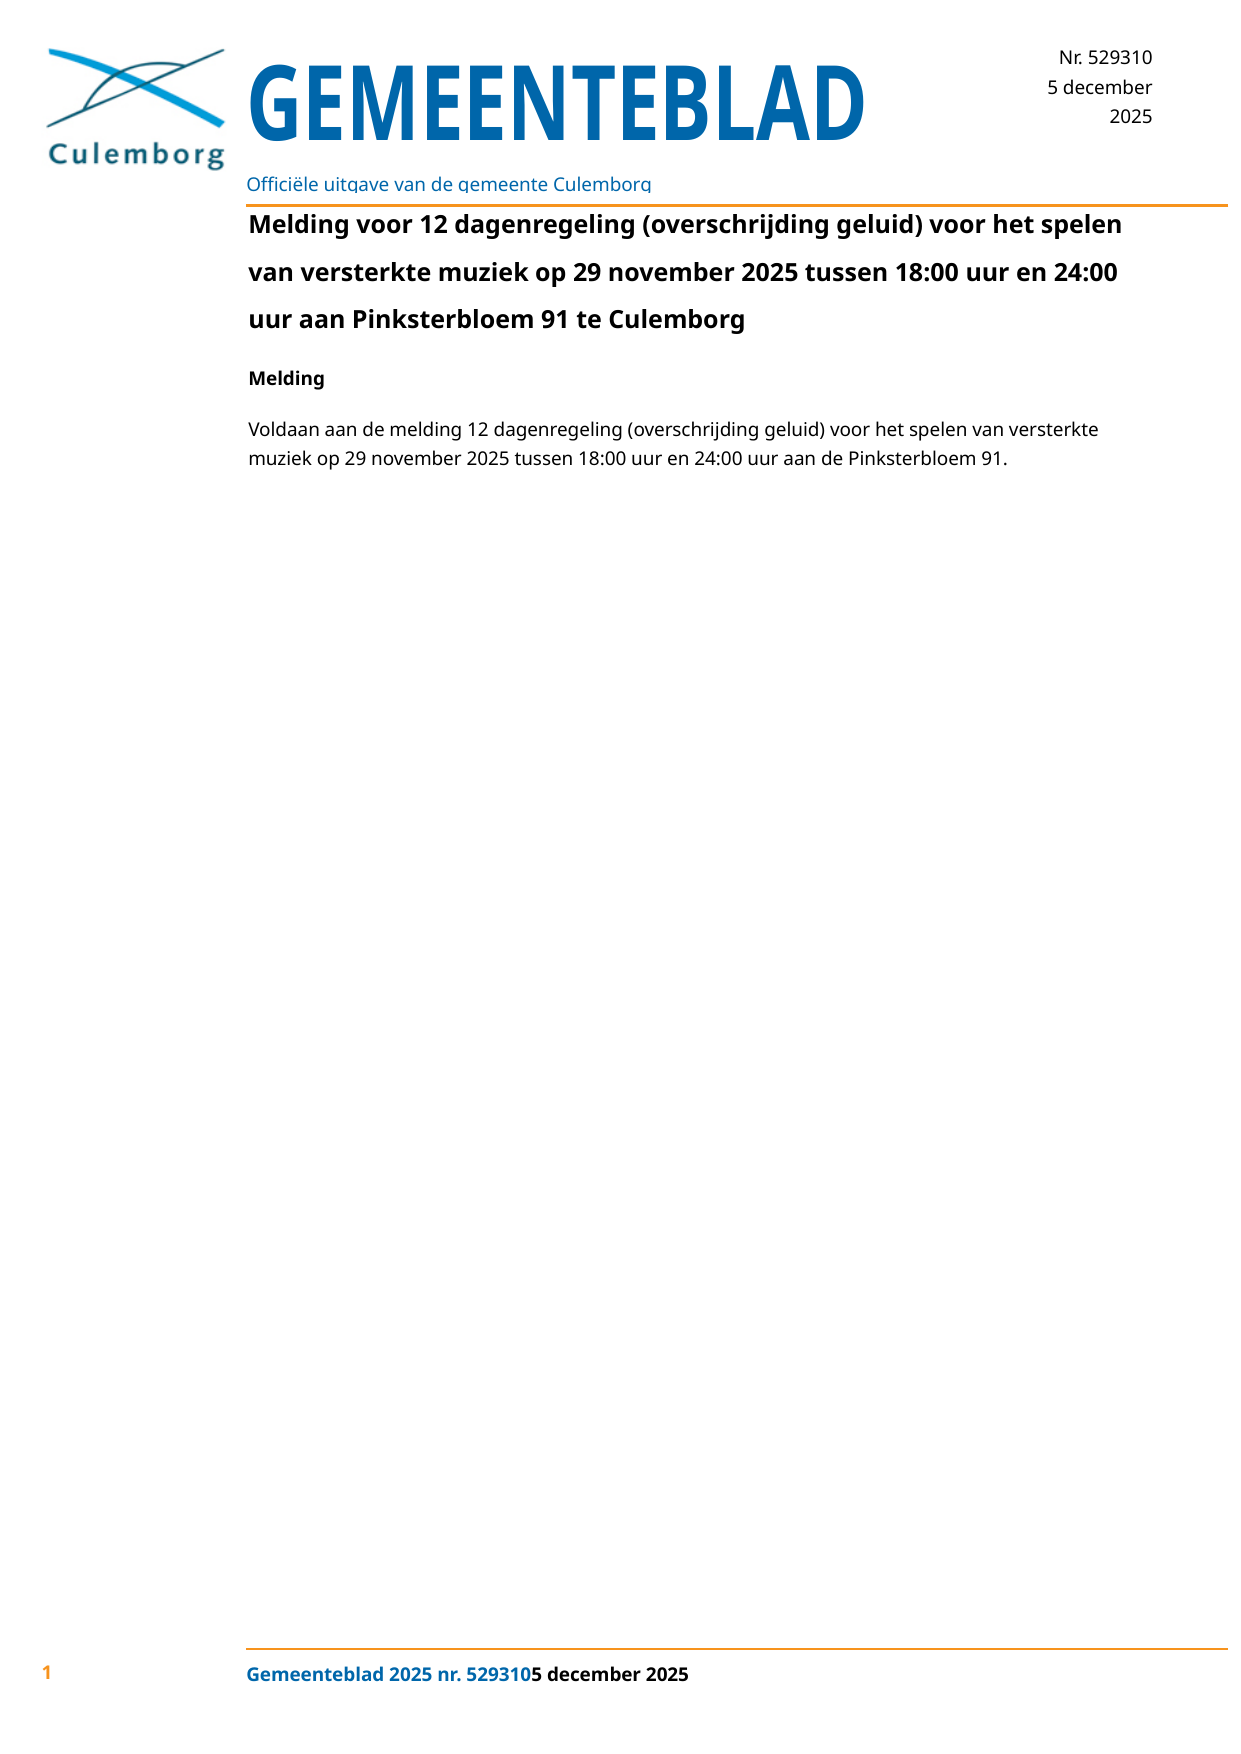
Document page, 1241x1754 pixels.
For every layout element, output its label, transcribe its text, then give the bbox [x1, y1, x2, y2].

text Voldaan aan de melding 12 dagenregeling (overschrijding geluid) voor het spelen van versterkte muziek op 29 november 2025 tussen 18:00 uur en 24:00 uur aan de Pinksterbloem 91. [248, 416, 1152, 471]
text Melding voor 12 dagenregeling (overschrijding geluid) voor het spelen van versterkte muziek op 29 november 2025 tussen 18:00 uur en 24:00 uur aan Pinksterbloem 91 te Culemborg [248, 207, 1152, 336]
picture [41, 47, 231, 172]
text Melding [248, 366, 1152, 391]
